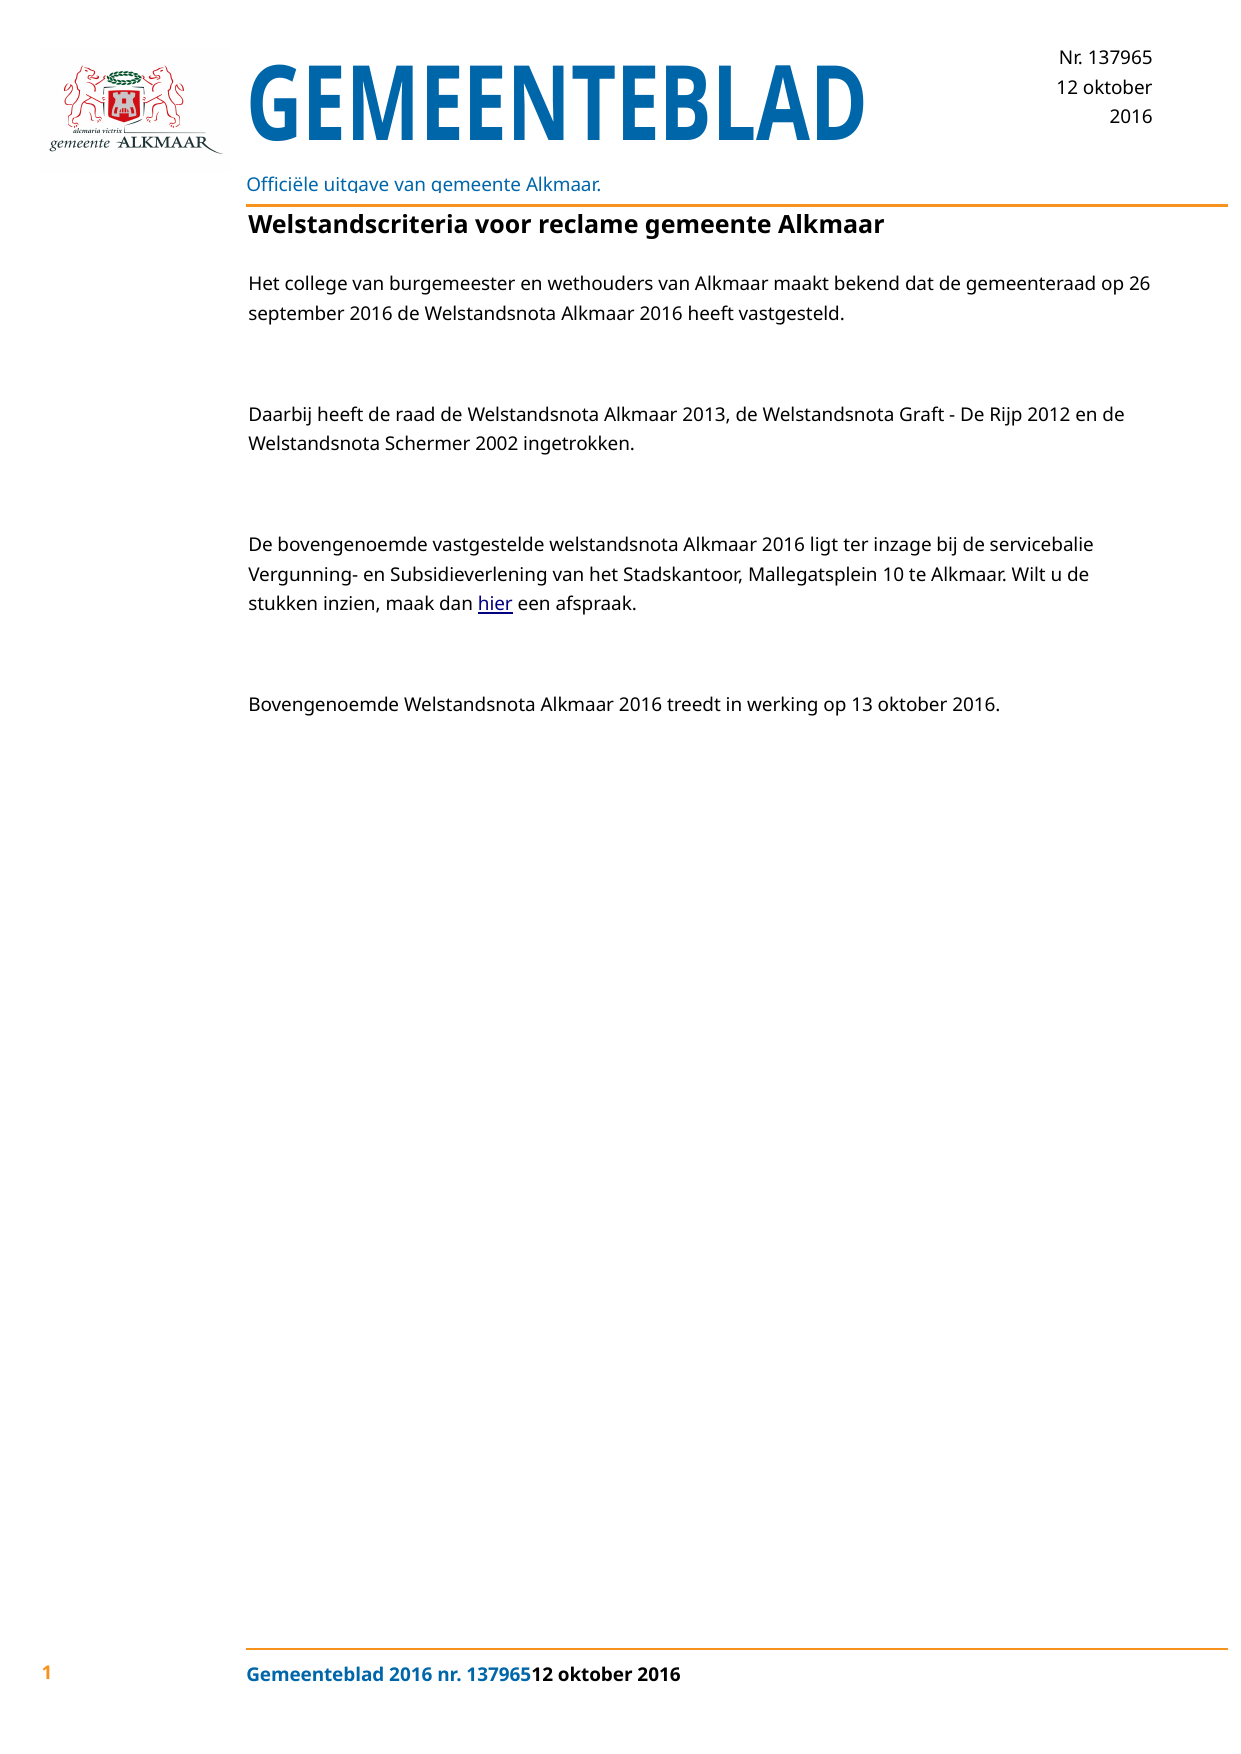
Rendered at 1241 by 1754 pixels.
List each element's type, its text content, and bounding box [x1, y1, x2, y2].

text Daarbij heeft de raad de Welstandsnota Alkmaar 2013, de Welstandsnota Graft - De Rijp 2012 en de Welstandsnota Schermer 2002 ingetrokken. [248, 401, 1152, 456]
text De bovengenoemde vastgestelde welstandsnota Alkmaar 2016 ligt ter inzage bij de servicebalie Vergunning- en Subsidieverlening van het Stadskantoor, Mallegatsplein 10 te Alkmaar. Wilt u de stukken inzien, maak dan hier een afspraak. [248, 531, 1152, 616]
picture [41, 47, 231, 172]
text Bovengenoemde Welstandsnota Alkmaar 2016 treedt in werking op 13 oktober 2016. [248, 691, 1152, 717]
text Het college van burgemeester en wethouders van Alkmaar maakt bekend dat de gemeenteraad op 26 september 2016 de Welstandsnota Alkmaar 2016 heeft vastgesteld. [248, 270, 1152, 326]
text Welstandscriteria voor reclame gemeente Alkmaar [248, 207, 1152, 241]
